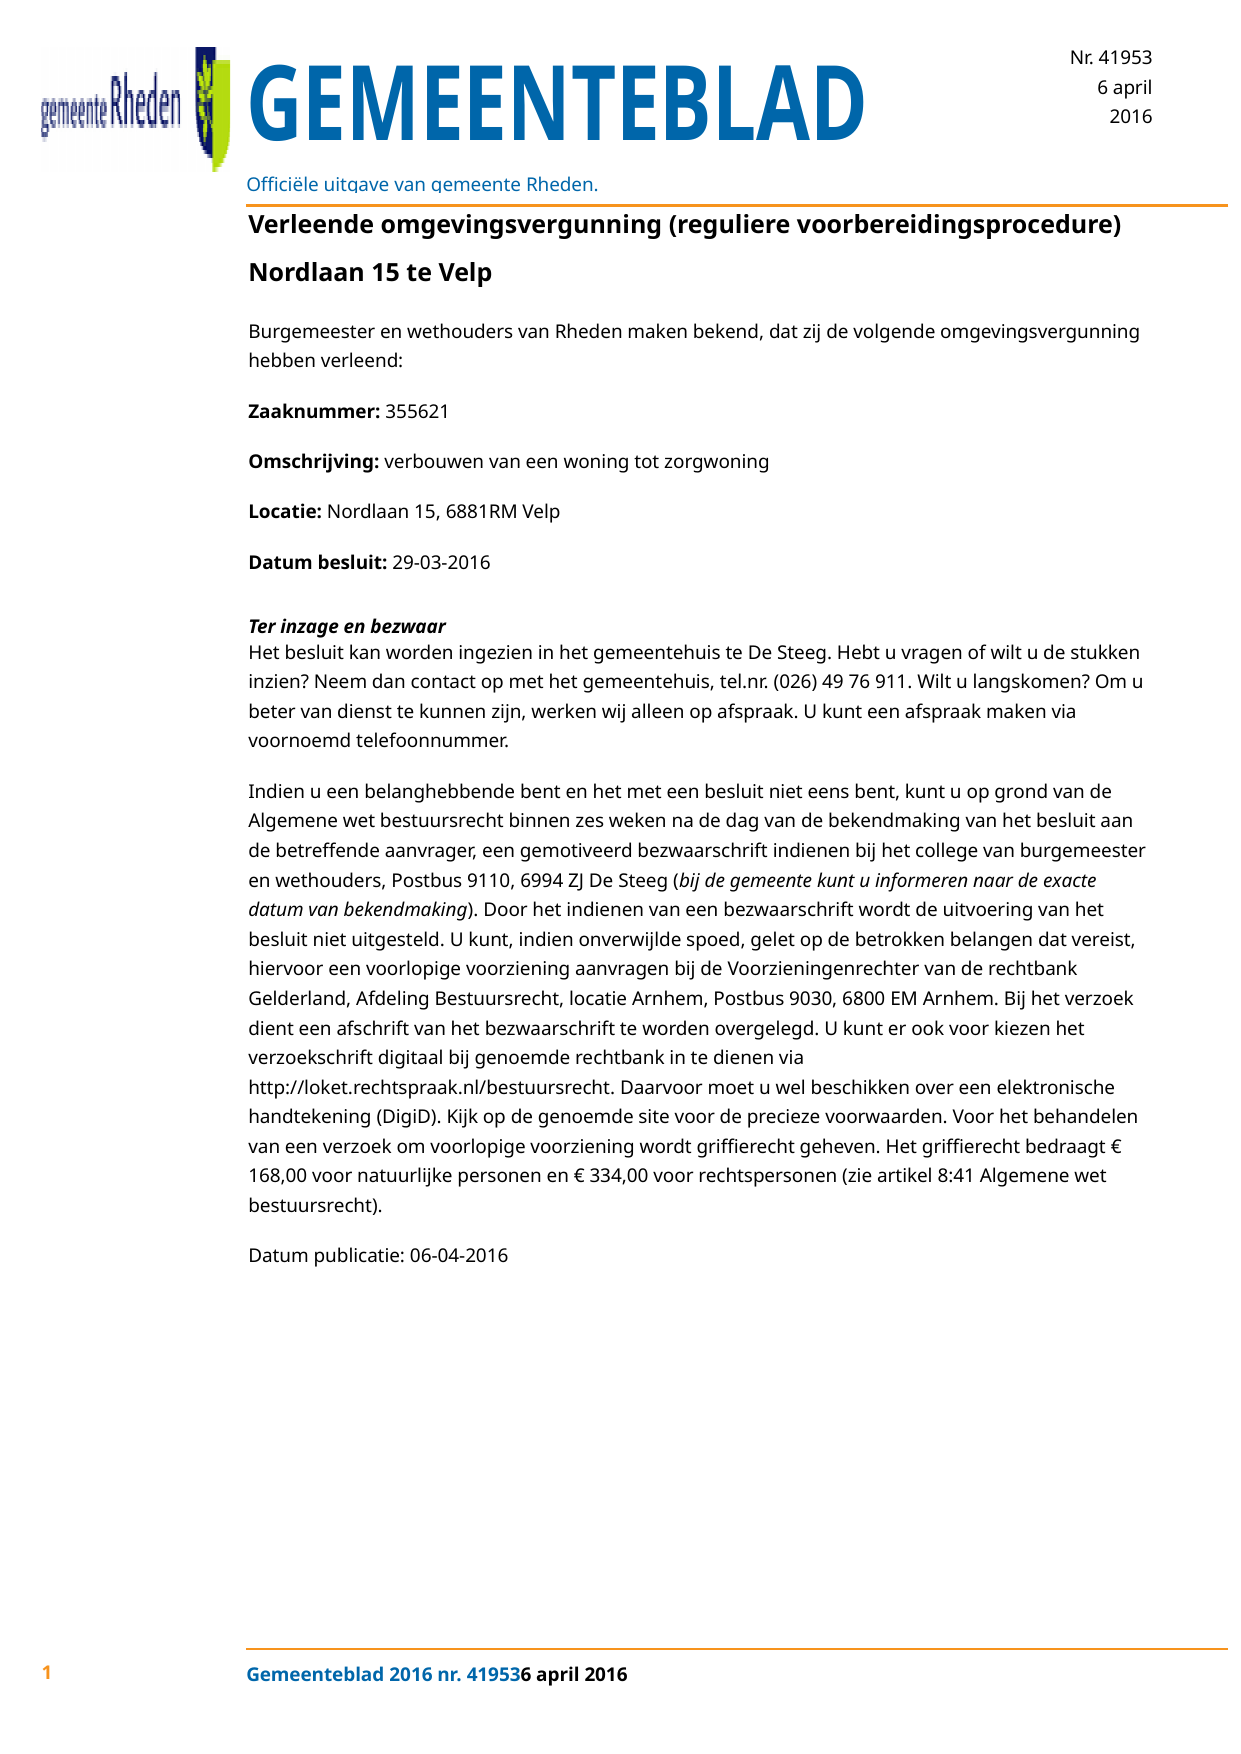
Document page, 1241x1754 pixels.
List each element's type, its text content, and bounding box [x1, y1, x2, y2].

text Ter inzage en bezwaar [248, 613, 1152, 639]
text Datum besluit: 29-03-2016 [248, 549, 1152, 575]
text Burgemeester en wethouders van Rheden maken bekend, dat zij de volgende omgevingsvergunning hebben verleend: [248, 318, 1152, 373]
text Het besluit kan worden ingezien in het gemeentehuis te De Steeg. Hebt u vragen of wilt u de stukken inzien? Neem dan contact op met het gemeentehuis, tel.nr. (026) 49 76 911. Wilt u langskomen? Om u beter van dienst te kunnen zijn, werken wij alleen op afspraak. U kunt een afspraak maken via voornoemd telefoonnummer. [248, 639, 1152, 753]
text Omschrijving: verbouwen van een woning tot zorgwoning [248, 448, 1152, 474]
picture [41, 47, 231, 172]
text Zaaknummer: 355621 [248, 398, 1152, 424]
text Datum publicatie: 06-04-2016 [248, 1243, 1152, 1268]
text Verleende omgevingsvergunning (reguliere voorbereidingsprocedure) Nordlaan 15 te Velp [248, 207, 1152, 288]
text Indien u een belanghebbende bent en het met een besluit niet eens bent, kunt u op grond van de Algemene wet bestuursrecht binnen zes weken na de dag van de bekendmaking van het besluit aan de betreffende aanvrager, een gemotiveerd bezwaarschrift indienen bij het college van burgemeester en wethouders, Postbus 9110, 6994 ZJ De Steeg (bij de gemeente kunt u informeren naar de exacte datum van bekendmaking). Door het indienen van een bezwaarschrift wordt de uitvoering van het besluit niet uitgesteld. U kunt, indien onverwijlde spoed, gelet op de betrokken belangen dat vereist, hiervoor een voorlopige voorziening aanvragen bij de Voorzieningenrechter van de rechtbank Gelderland, Afdeling Bestuursrecht, locatie Arnhem, Postbus 9030, 6800 EM Arnhem. Bij het verzoek dient een afschrift van het bezwaarschrift te worden overgelegd. U kunt er ook voor kiezen het verzoekschrift digitaal bij genoemde rechtbank in te dienen via http://loket.rechtspraak.nl/bestuursrecht. Daarvoor moet u wel beschikken over een elektronische handtekening (DigiD). Kijk op de genoemde site voor de precieze voorwaarden. Voor het behandelen van een verzoek om voorlopige voorziening wordt griffierecht geheven. Het griffierecht bedraagt € 168,00 voor natuurlijke personen en € 334,00 voor rechtspersonen (zie artikel 8:41 Algemene wet bestuursrecht). [248, 778, 1152, 1218]
text Locatie: Nordlaan 15, 6881RM Velp [248, 499, 1152, 524]
